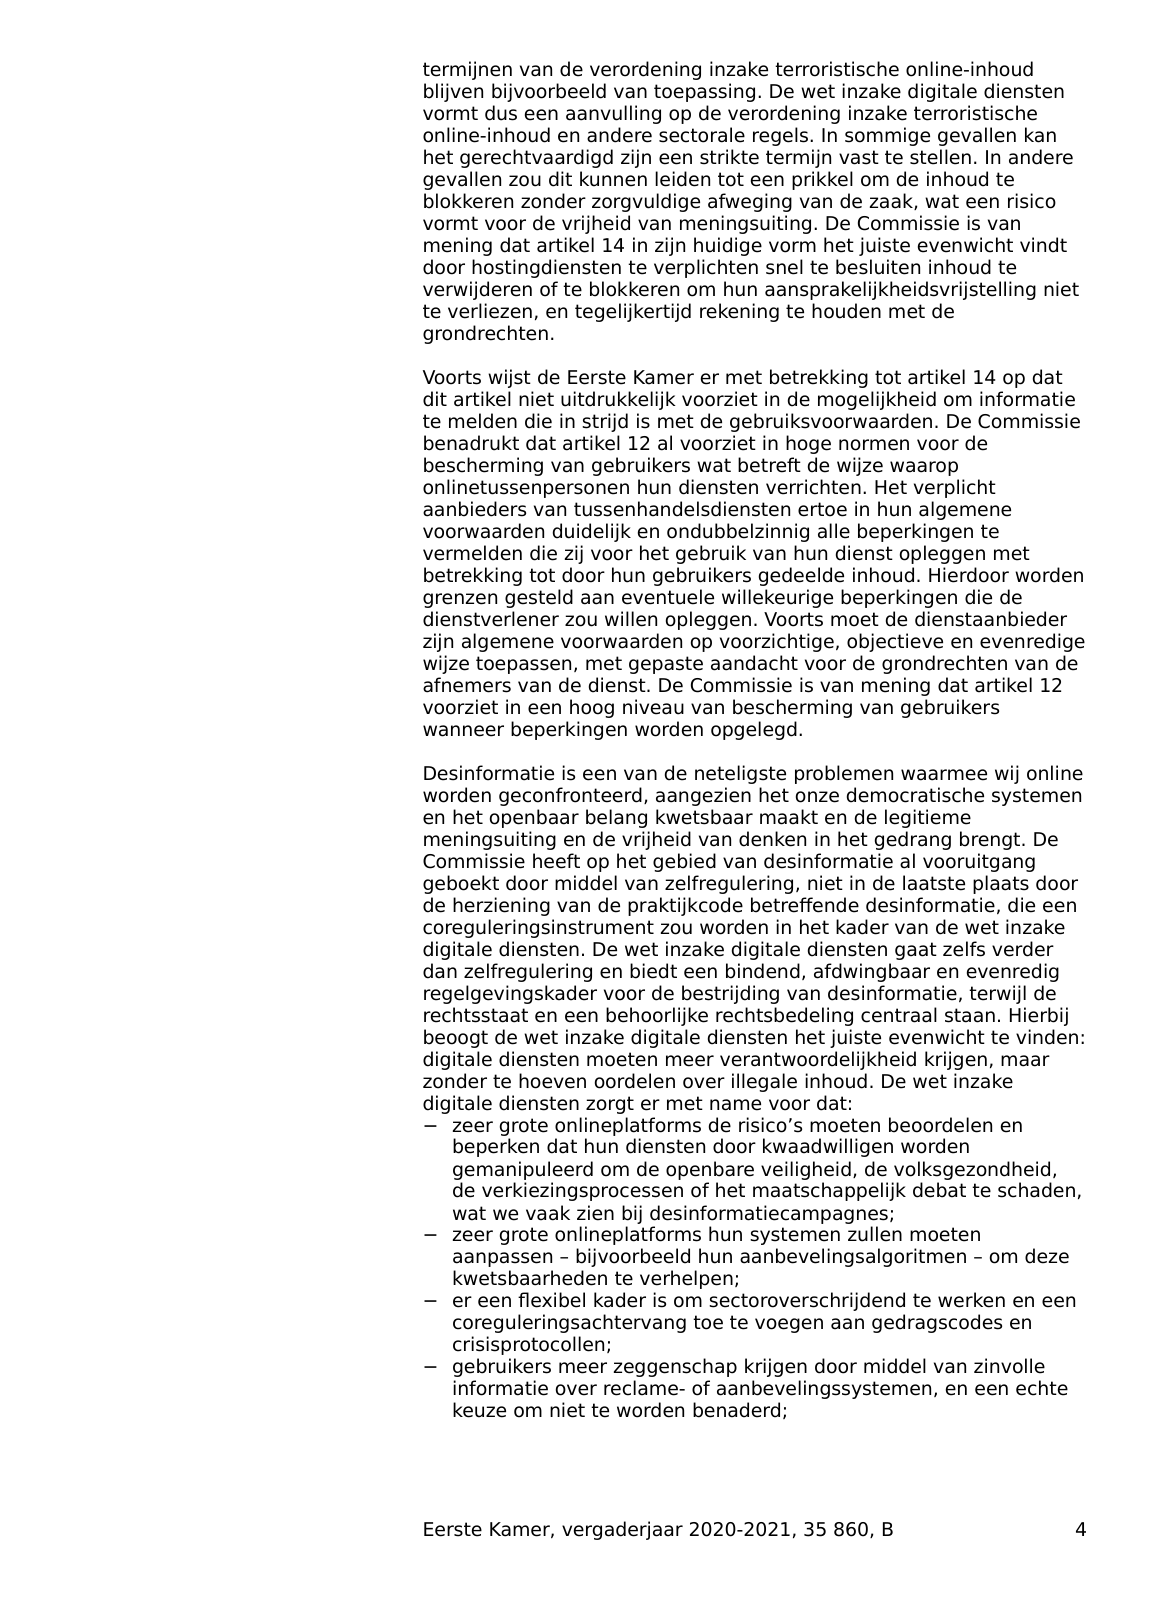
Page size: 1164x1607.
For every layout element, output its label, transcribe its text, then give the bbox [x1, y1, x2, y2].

text − zeer grote onlineplatforms de risico’s moeten beoordelen en beperken dat hun diensten door kwaadwilligen worden gemanipuleerd om de openbare veiligheid, de volksgezondheid, de verkiezingsprocessen of het maatschappelijk debat te schaden, wat we vaak zien bij desinformatiecampagnes; [422, 1114, 1087, 1224]
text Desinformatie is een van de neteligste problemen waarmee wij online worden geconfronteerd, aangezien het onze democratische systemen en het openbaar belang kwetsbaar maakt en de legitieme meningsuiting en de vrijheid van denken in het gedrang brengt. De Commissie heeft op het gebied van desinformatie al vooruitgang geboekt door middel van zelfregulering, niet in de laatste plaats door de herziening van de praktijkcode betreffende desinformatie, die een coreguleringsinstrument zou worden in het kader van de wet inzake digitale diensten. De wet inzake digitale diensten gaat zelfs verder dan zelfregulering en biedt een bindend, afdwingbaar en evenredig regelgevingskader voor de bestrijding van desinformatie, terwijl de rechtsstaat en een behoorlijke rechtsbedeling centraal staan. Hierbij beoogt de wet inzake digitale diensten het juiste evenwicht te vinden: digitale diensten moeten meer verantwoordelijkheid krijgen, maar zonder te hoeven oordelen over illegale inhoud. De wet inzake digitale diensten zorgt er met name voor dat: [422, 763, 1087, 1114]
text Voorts wijst de Eerste Kamer er met betrekking tot artikel 14 op dat dit artikel niet uitdrukkelijk voorziet in de mogelijkheid om informatie te melden die in strijd is met de gebruiksvoorwaarden. De Commissie benadrukt dat artikel 12 al voorziet in hoge normen voor de bescherming van gebruikers wat betreft de wijze waarop onlinetussenpersonen hun diensten verrichten. Het verplicht aanbieders van tussenhandelsdiensten ertoe in hun algemene voorwaarden duidelijk en ondubbelzinnig alle beperkingen te vermelden die zij voor het gebruik van hun dienst opleggen met betrekking tot door hun gebruikers gedeelde inhoud. Hierdoor worden grenzen gesteld aan eventuele willekeurige beperkingen die de dienstverlener zou willen opleggen. Voorts moet de dienstaanbieder zijn algemene voorwaarden op voorzichtige, objectieve en evenredige wijze toepassen, met gepaste aandacht voor de grondrechten van de afnemers van de dienst. De Commissie is van mening dat artikel 12 voorziet in een hoog niveau van bescherming van gebruikers wanneer beperkingen worden opgelegd. [422, 367, 1087, 741]
text − gebruikers meer zeggenschap krijgen door middel van zinvolle informatie over reclame- of aanbevelingssystemen, en een echte keuze om niet te worden benaderd; [422, 1356, 1087, 1422]
text termijnen van de verordening inzake terroristische online-inhoud blijven bijvoorbeeld van toepassing. De wet inzake digitale diensten vormt dus een aanvulling op de verordening inzake terroristische online-inhoud en andere sectorale regels. In sommige gevallen kan het gerechtvaardigd zijn een strikte termijn vast te stellen. In andere gevallen zou dit kunnen leiden tot een prikkel om de inhoud te blokkeren zonder zorgvuldige afweging van de zaak, wat een risico vormt voor de vrijheid van meningsuiting. De Commissie is van mening dat artikel 14 in zijn huidige vorm het juiste evenwicht vindt door hostingdiensten te verplichten snel te besluiten inhoud te verwijderen of te blokkeren om hun aansprakelijkheidsvrijstelling niet te verliezen, en tegelijkertijd rekening te houden met de grondrechten. [422, 59, 1087, 345]
text − zeer grote onlineplatforms hun systemen zullen moeten aanpassen – bijvoorbeeld hun aanbevelingsalgoritmen – om deze kwetsbaarheden te verhelpen; [422, 1224, 1087, 1290]
text − er een flexibel kader is om sectoroverschrijdend te werken en een coreguleringsachtervang toe te voegen aan gedragscodes en crisisprotocollen; [422, 1290, 1087, 1356]
